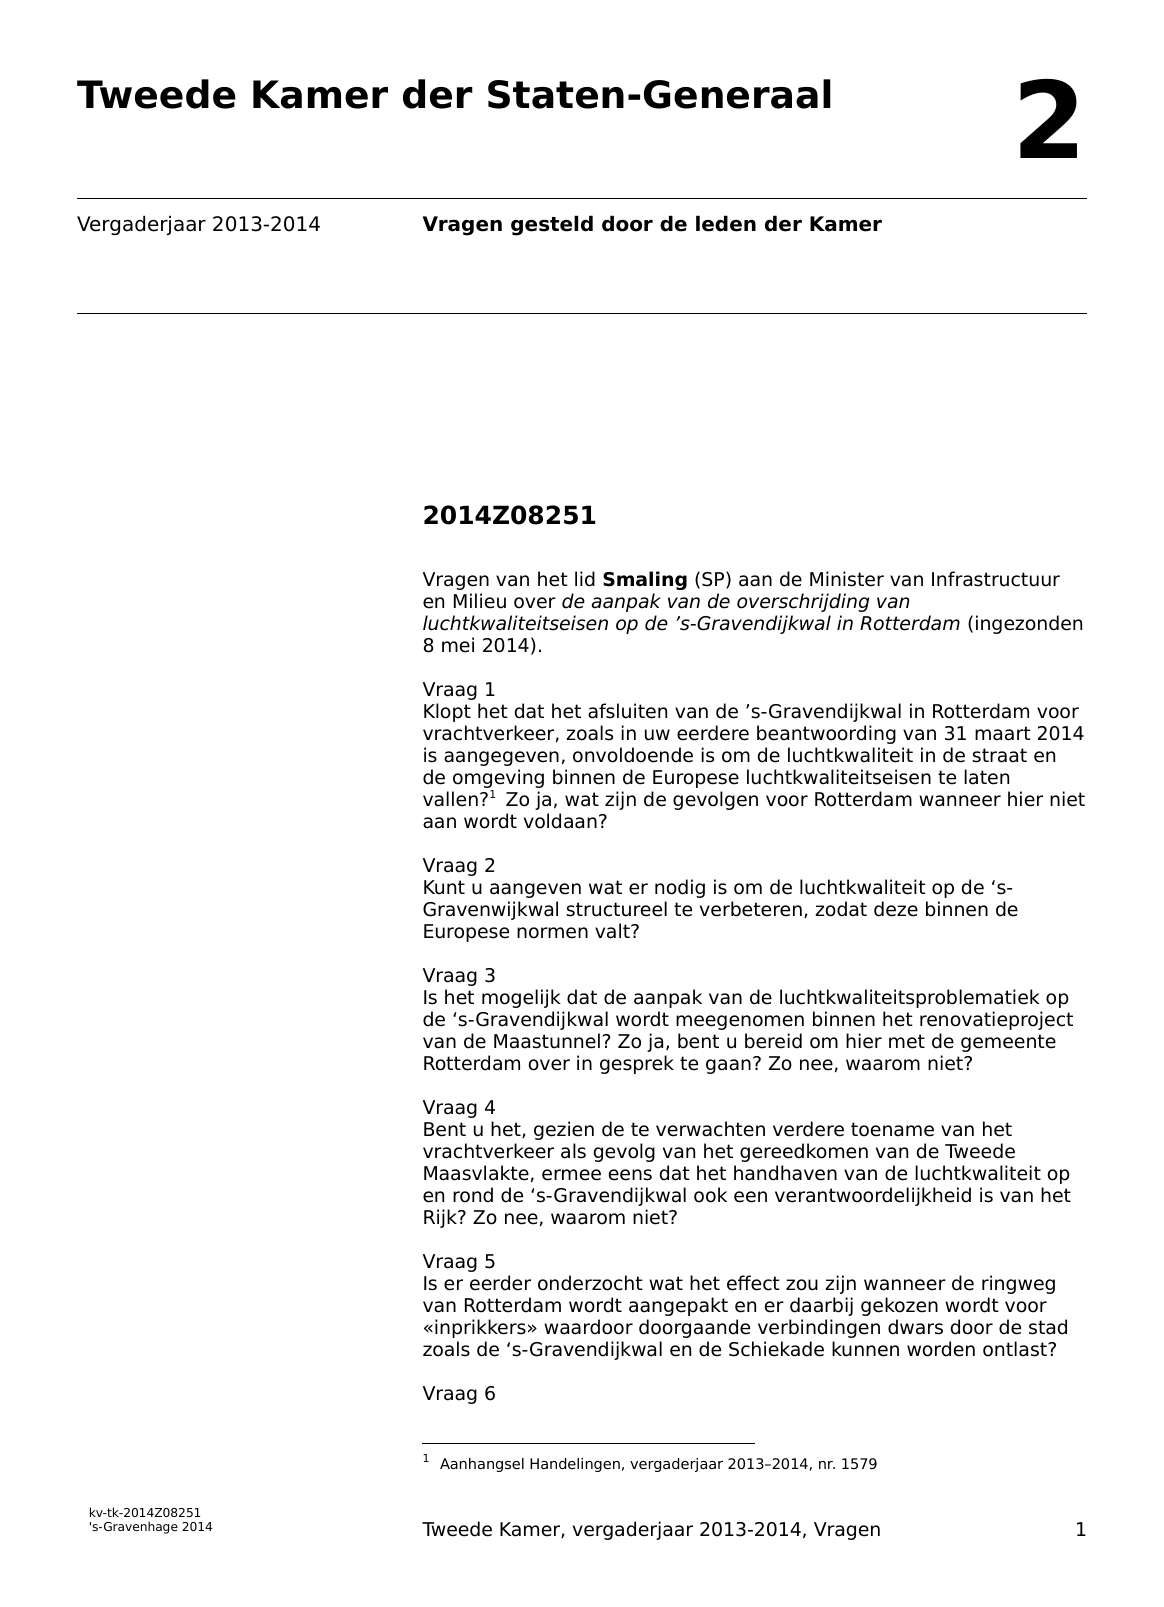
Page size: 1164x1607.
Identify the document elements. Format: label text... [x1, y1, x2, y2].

text 's-Gravenhage 2014 [88, 1520, 323, 1534]
text Kunt u aangeven wat er nodig is om de luchtkwaliteit op de ‘s-Gravenwijkwal structureel te verbeteren, zodat deze binnen de Europese normen valt? [422, 877, 1087, 943]
text Vraag 2 [422, 855, 1087, 877]
text Vraag 6 [422, 1383, 1087, 1405]
text Vraag 3 [422, 965, 1087, 987]
table_header 2 [886, 59, 1087, 198]
text Vraag 5 [422, 1251, 1087, 1273]
text kv-tk-2014Z08251 [88, 1506, 323, 1520]
text Is er eerder onderzocht wat het effect zou zijn wanneer de ringweg van Rotterdam wordt aangepakt en er daarbij gekozen wordt voor «inprikkers» waardoor doorgaande verbindingen dwars door de stad zoals de ‘s-Gravendijkwal en de Schiekade kunnen worden ontlast? [422, 1273, 1087, 1361]
text Vragen van het lid Smaling (SP) aan de Minister van Infrastructuur en Milieu over de aanpak van de overschrijding van luchtkwaliteitseisen op de ’s-Gravendijkwal in Rotterdam (ingezonden 8 mei 2014). [422, 569, 1087, 657]
text Bent u het, gezien de te verwachten verdere toename van het vrachtverkeer als gevolg van het gereedkomen van de Tweede Maasvlakte, ermee eens dat het handhaven van de luchtkwaliteit op en rond de ‘s-Gravendijkwal ook een verantwoordelijkheid is van het Rijk? Zo nee, waarom niet? [422, 1119, 1087, 1229]
text Klopt het dat het afsluiten van de ’s-Gravendijkwal in Rotterdam voor vrachtverkeer, zoals in uw eerdere beantwoording van 31 maart 2014 is aangegeven, onvoldoende is om de luchtkwaliteit in de straat en de omgeving binnen de Europese luchtkwaliteitseisen te laten vallen? Zo ja, wat zijn de gevolgen voor Rotterdam wanneer hier niet aan wordt voldaan? [422, 701, 1087, 833]
table_header Tweede Kamer der Staten-Generaal [77, 59, 886, 198]
table_cell Vergaderjaar 2013-2014 [77, 199, 422, 313]
text Aanhangsel Handelingen, vergaderjaar 2013–2014, nr. 1579 [422, 1452, 1087, 1474]
text 2014Z08251 [422, 501, 1087, 531]
text Vraag 4 [422, 1097, 1087, 1119]
text Vraag 1 [422, 679, 1087, 701]
text Is het mogelijk dat de aanpak van de luchtkwaliteitsproblematiek op de ‘s-Gravendijkwal wordt meegenomen binnen het renovatieproject van de Maastunnel? Zo ja, bent u bereid om hier met de gemeente Rotterdam over in gesprek te gaan? Zo nee, waarom niet? [422, 987, 1087, 1075]
table_cell Vragen gesteld door de leden der Kamer [422, 199, 1087, 313]
